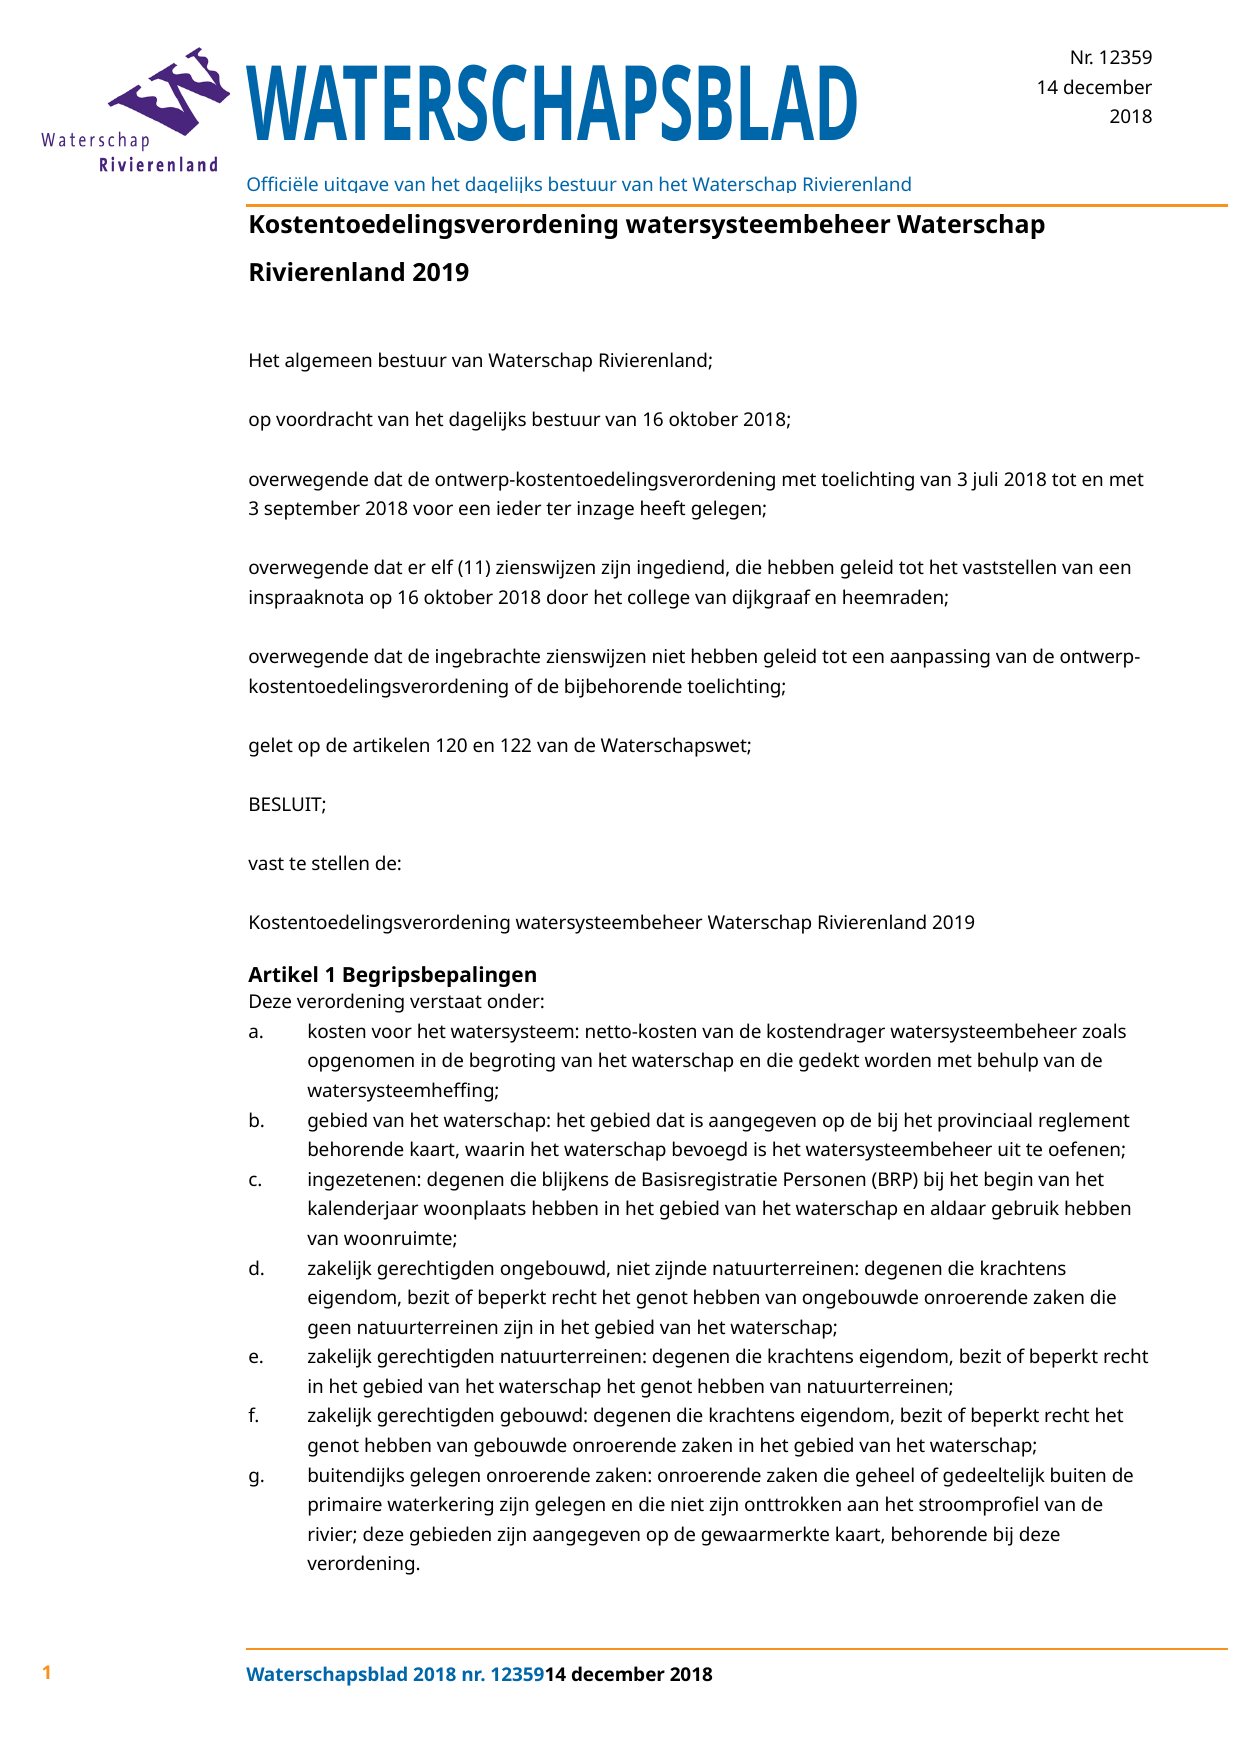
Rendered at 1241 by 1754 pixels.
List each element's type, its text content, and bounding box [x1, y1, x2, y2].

text overwegende dat de ontwerp-kostentoedelingsverordening met toelichting van 3 juli 2018 tot en met 3 september 2018 voor een ieder ter inzage heeft gelegen; [248, 466, 1152, 521]
text vast te stellen de: [248, 850, 1152, 876]
list kosten voor het watersysteem: netto-kosten van de kostendrager watersysteembeheer zoals opgenomen in de begroting van het waterschap en die gedekt worden met behulp van de watersysteemheffing; [248, 1018, 1152, 1103]
text gelet op de artikelen 120 en 122 van de Waterschapswet; [248, 732, 1152, 758]
text Deze verordening verstaat onder: [248, 988, 1152, 1014]
text Kostentoedelingsverordening watersysteembeheer Waterschap Rivierenland 2019 [248, 909, 1152, 935]
list gebied van het waterschap: het gebied dat is aangegeven op de bij het provinciaal reglement behorende kaart, waarin het waterschap bevoegd is het watersysteembeheer uit te oefenen; [248, 1107, 1152, 1162]
text Het algemeen bestuur van Waterschap Rivierenland; [248, 347, 1152, 373]
list zakelijk gerechtigden natuurterreinen: degenen die krachtens eigendom, bezit of beperkt recht in het gebied van het waterschap het genot hebben van natuurterreinen; [248, 1343, 1152, 1399]
list ingezetenen: degenen die blijkens de Basisregistratie Personen (BRP) bij het begin van het kalenderjaar woonplaats hebben in het gebied van het waterschap en aldaar gebruik hebben van woonruimte; [248, 1166, 1152, 1251]
list zakelijk gerechtigden gebouwd: degenen die krachtens eigendom, bezit of beperkt recht het genot hebben van gebouwde onroerende zaken in het gebied van het waterschap; [248, 1403, 1152, 1458]
text Artikel 1 Begripsbepalingen [248, 960, 1152, 988]
text BESLUIT; [248, 791, 1152, 817]
list buitendijks gelegen onroerende zaken: onroerende zaken die geheel of gedeeltelijk buiten de primaire waterkering zijn gelegen en die niet zijn onttrokken aan het stroomprofiel van de rivier; deze gebieden zijn aangegeven op de gewaarmerkte kaart, behorende bij deze verordening. [248, 1462, 1152, 1576]
text overwegende dat er elf (11) zienswijzen zijn ingediend, die hebben geleid tot het vaststellen van een inspraaknota op 16 oktober 2018 door het college van dijkgraaf en heemraden; [248, 554, 1152, 610]
text op voordracht van het dagelijks bestuur van 16 oktober 2018; [248, 407, 1152, 432]
list zakelijk gerechtigden ongebouwd, niet zijnde natuurterreinen: degenen die krachtens eigendom, bezit of beperkt recht het genot hebben van ongebouwde onroerende zaken die geen natuurterreinen zijn in het gebied van het waterschap; [248, 1255, 1152, 1339]
text overwegende dat de ingebrachte zienswijzen niet hebben geleid tot een aanpassing van de ontwerp-kostentoedelingsverordening of de bijbehorende toelichting; [248, 643, 1152, 699]
picture [41, 47, 231, 172]
text Kostentoedelingsverordening watersysteembeheer Waterschap Rivierenland 2019 [248, 207, 1152, 288]
